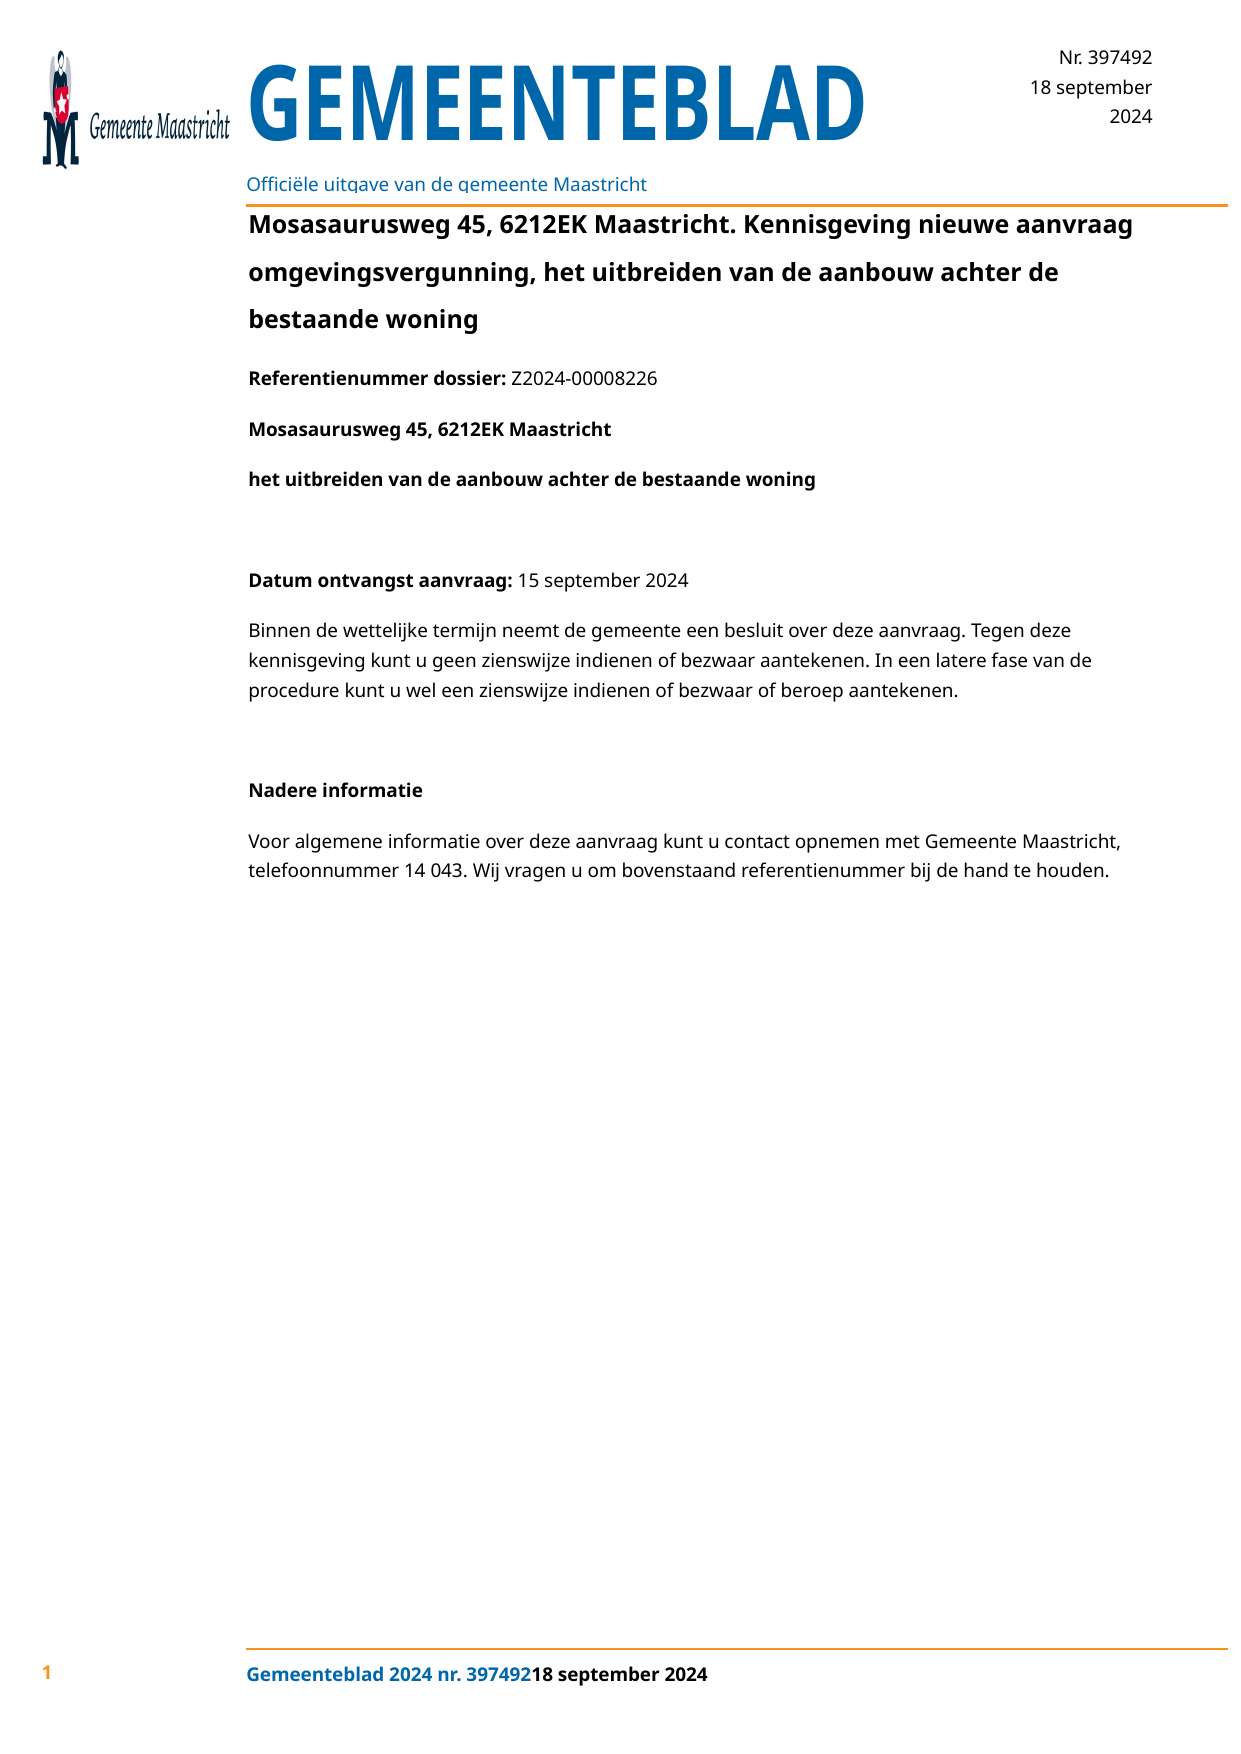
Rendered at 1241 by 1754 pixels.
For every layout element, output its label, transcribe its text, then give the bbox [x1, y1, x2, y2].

text het uitbreiden van de aanbouw achter de bestaande woning [248, 466, 1152, 492]
text Mosasaurusweg 45, 6212EK Maastricht. Kennisgeving nieuwe aanvraag omgevingsvergunning, het uitbreiden van de aanbouw achter de bestaande woning [248, 207, 1152, 336]
text Nadere informatie [248, 778, 1152, 803]
text Datum ontvangst aanvraag: 15 september 2024 [248, 567, 1152, 593]
text Referentienummer dossier: Z2024-00008226 [248, 366, 1152, 391]
text Voor algemene informatie over deze aanvraag kunt u contact opnemen met Gemeente Maastricht, telefoonnummer 14 043. Wij vragen u om bovenstaand referentienummer bij de hand te houden. [248, 828, 1152, 883]
text Binnen de wettelijke termijn neemt de gemeente een besluit over deze aanvraag. Tegen deze kennisgeving kunt u geen zienswijze indienen of bezwaar aantekenen. In een latere fase van de procedure kunt u wel een zienswijze indienen of bezwaar of beroep aantekenen. [248, 618, 1152, 702]
picture [41, 47, 231, 172]
text Mosasaurusweg 45, 6212EK Maastricht [248, 416, 1152, 442]
